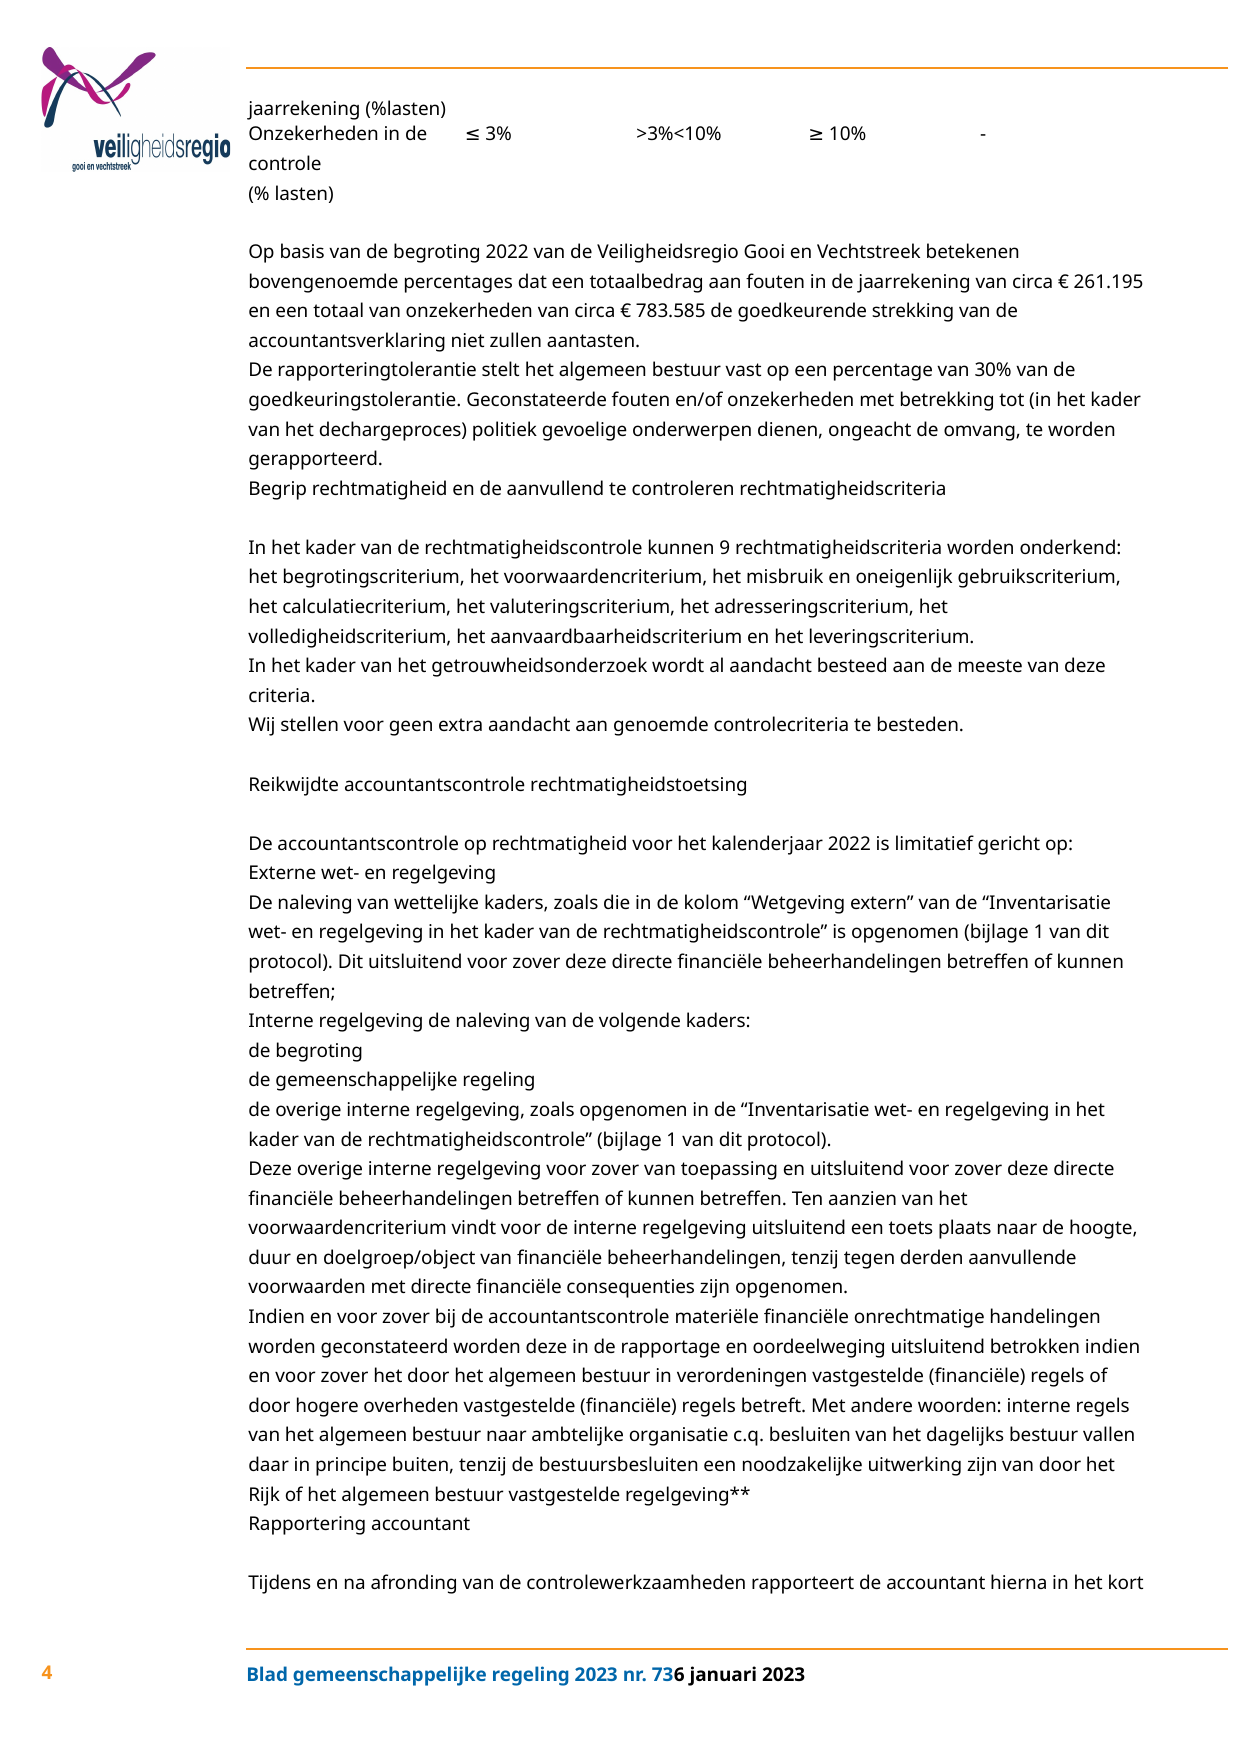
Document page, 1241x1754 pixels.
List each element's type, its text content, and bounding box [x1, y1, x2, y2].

text Deze overige interne regelgeving voor zover van toepassing en uitsluitend voor zover deze directe financiële beheerhandelingen betreffen of kunnen betreffen. Ten aanzien van het voorwaardencriterium vindt voor de interne regelgeving uitsluitend een toets plaats naar de hoogte, duur en doelgroep/object van financiële beheerhandelingen, tenzij tegen derden aanvullende voorwaarden met directe financiële consequenties zijn opgenomen. [248, 1155, 1152, 1299]
table_cell jaarrekening (%lasten) [248, 95, 464, 121]
table_cell >3%<10% [636, 121, 808, 205]
table_cell - [808, 95, 980, 121]
text de begroting [248, 1037, 1152, 1063]
text Reikwijdte accountantscontrole rechtmatigheidstoetsing [248, 771, 1152, 796]
table_cell [636, 95, 808, 121]
text Rapportering accountant [248, 1510, 1152, 1536]
text Interne regelgeving de naleving van de volgende kaders: [248, 1007, 1152, 1033]
table_cell Onzekerheden in de controle (% lasten) [248, 121, 464, 205]
text Op basis van de begroting 2022 van de Veiligheidsregio Gooi en Vechtstreek betekenen bovengenoemde percentages dat een totaalbedrag aan fouten in de jaarrekening van circa € 261.195 en een totaal van onzekerheden van circa € 783.585 de goedkeurende strekking van de accountantsverklaring niet zullen aantasten. [248, 238, 1152, 353]
table_cell - [980, 121, 1152, 205]
table_cell ≥ 10% [808, 121, 980, 205]
text Externe wet- en regelgeving [248, 859, 1152, 885]
text het begrotingscriterium, het voorwaardencriterium, het misbruik en oneigenlijk gebruikscriterium, het calculatiecriterium, het valuteringscriterium, het adresseringscriterium, het volledigheidscriterium, het aanvaardbaarheidscriterium en het leveringscriterium. [248, 564, 1152, 648]
text De naleving van wettelijke kaders, zoals die in de kolom “Wetgeving extern” van de “Inventarisatie wet- en regelgeving in het kader van de rechtmatigheidscontrole” is opgenomen (bijlage 1 van dit protocol). Dit uitsluitend voor zover deze directe financiële beheerhandelingen betreffen of kunnen betreffen; [248, 889, 1152, 1003]
table_cell [465, 95, 636, 121]
picture [41, 47, 231, 172]
text de gemeenschappelijke regeling [248, 1067, 1152, 1092]
text Indien en voor zover bij de accountantscontrole materiële financiële onrechtmatige handelingen worden geconstateerd worden deze in de rapportage en oordeelweging uitsluitend betrokken indien en voor zover het door het algemeen bestuur in verordeningen vastgestelde (financiële) regels of door hogere overheden vastgestelde (financiële) regels betreft. Met andere woorden: interne regels van het algemeen bestuur naar ambtelijke organisatie c.q. besluiten van het dagelijks bestuur vallen daar in principe buiten, tenzij de bestuursbesluiten een noodzakelijke uitwerking zijn van door het Rijk of het algemeen bestuur vastgestelde regelgeving** [248, 1303, 1152, 1506]
text de overige interne regelgeving, zoals opgenomen in de “Inventarisatie wet- en regelgeving in het kader van de rechtmatigheidscontrole” (bijlage 1 van dit protocol). [248, 1096, 1152, 1151]
text Tijdens en na afronding van de controlewerkzaamheden rapporteert de accountant hierna in het kort [248, 1569, 1152, 1595]
text Begrip rechtmatigheid en de aanvullend te controleren rechtmatigheidscriteria [248, 475, 1152, 501]
text In het kader van het getrouwheidsonderzoek wordt al aandacht besteed aan de meeste van deze criteria. [248, 652, 1152, 708]
text De accountantscontrole op rechtmatigheid voor het kalenderjaar 2022 is limitatief gericht op: [248, 830, 1152, 856]
table_cell ≤ 3% [465, 121, 636, 205]
text Wij stellen voor geen extra aandacht aan genoemde controlecriteria te besteden. [248, 712, 1152, 737]
text In het kader van de rechtmatigheidscontrole kunnen 9 rechtmatigheidscriteria worden onderkend: [248, 534, 1152, 560]
table_cell [980, 95, 1152, 121]
text De rapporteringtolerantie stelt het algemeen bestuur vast op een percentage van 30% van de goedkeuringstolerantie. Geconstateerde fouten en/of onzekerheden met betrekking tot (in het kader van het dechargeproces) politiek gevoelige onderwerpen dienen, ongeacht de omvang, te worden gerapporteerd. [248, 357, 1152, 471]
